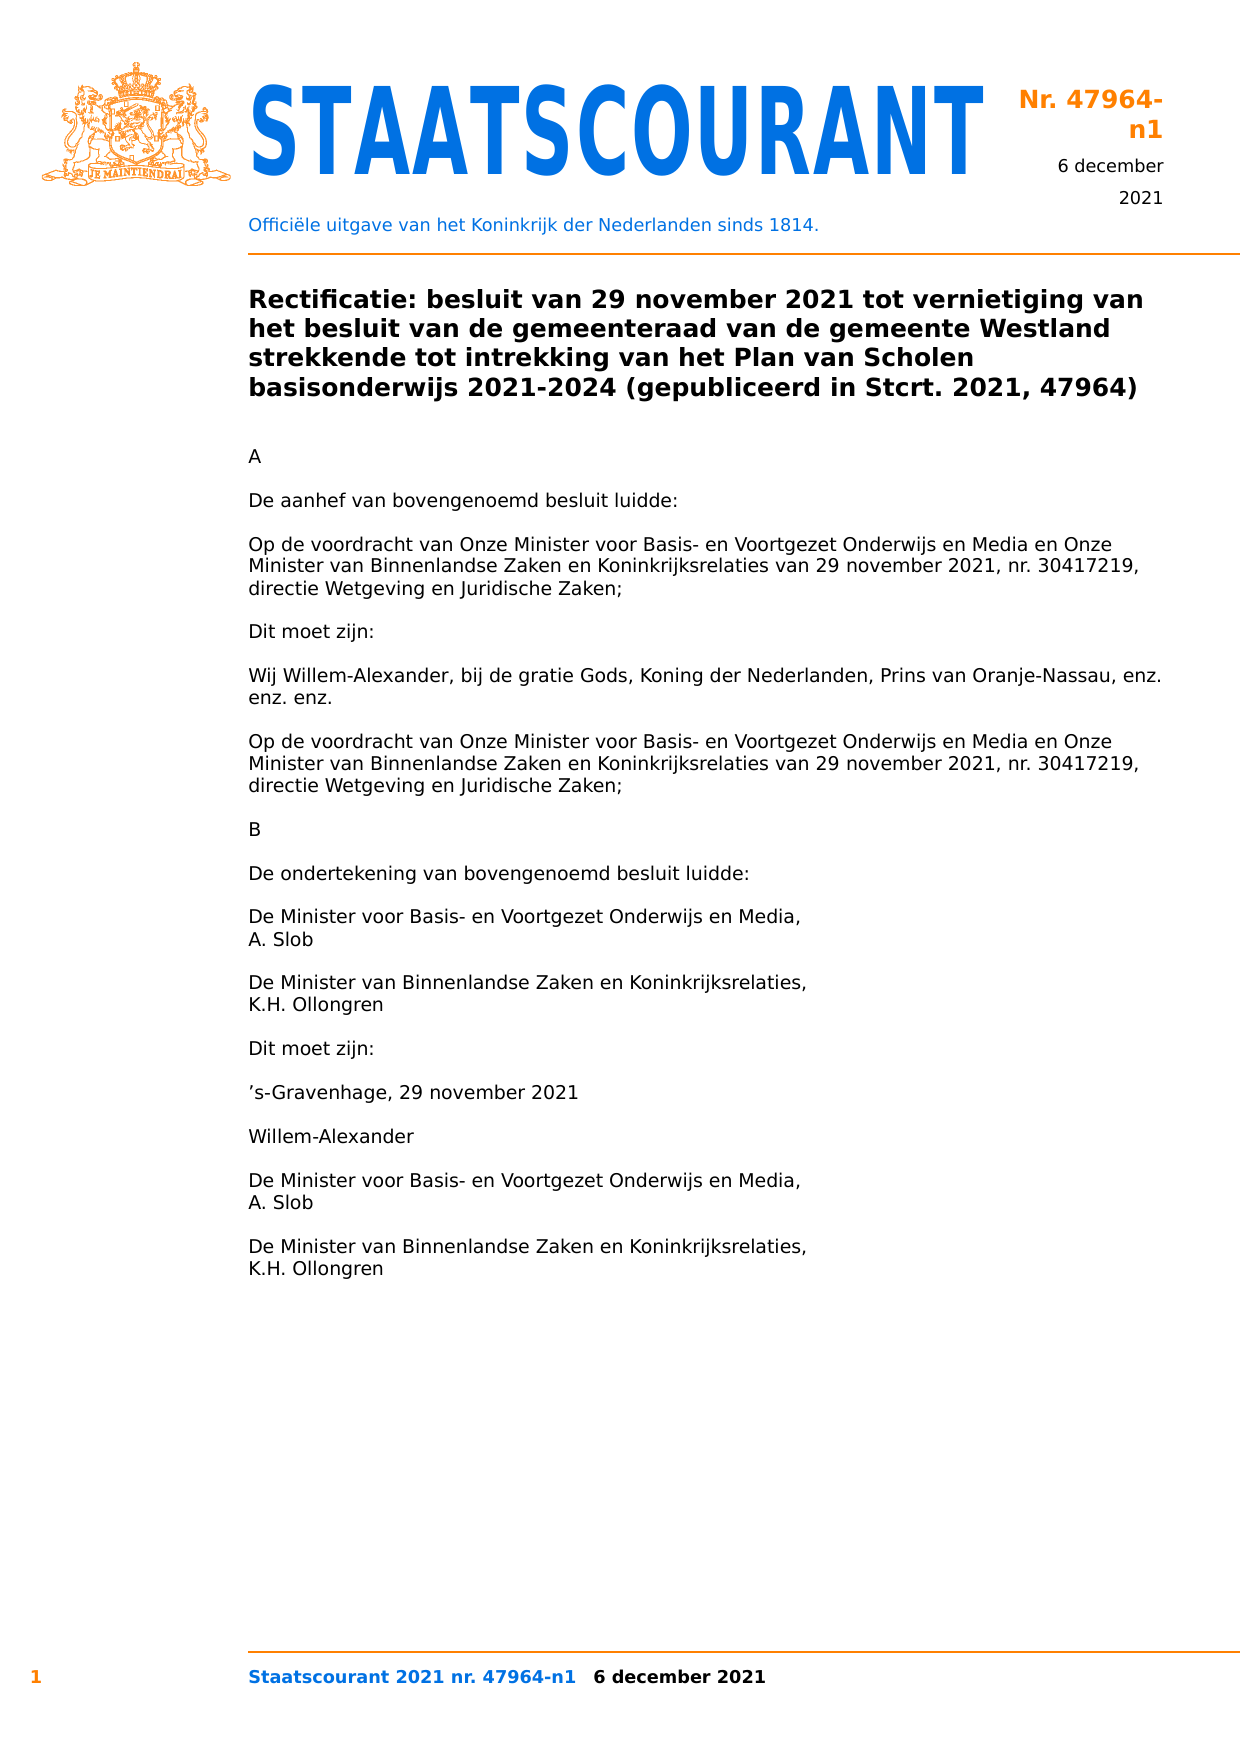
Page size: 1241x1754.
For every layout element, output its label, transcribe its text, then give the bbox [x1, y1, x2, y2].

text De aanhef van bovengenoemd besluit luidde: [248, 489, 1163, 512]
text De Minister voor Basis- en Voortgezet Onderwijs en Media, [248, 1170, 1163, 1192]
text K.H. Ollongren [248, 1257, 1163, 1279]
picture [41, 62, 231, 186]
text Wij Willem-Alexander, bij de gratie Gods, Koning der Nederlanden, Prins van Oranje-Nassau, enz. enz. enz. [248, 665, 1163, 709]
text Willem-Alexander [248, 1126, 1163, 1148]
table_cell 2021 [998, 183, 1240, 215]
text Dit moet zijn: [248, 621, 1163, 643]
text B [248, 819, 1163, 841]
text De Minister voor Basis- en Voortgezet Onderwijs en Media, [248, 906, 1163, 928]
text A. Slob [248, 928, 1163, 950]
text Op de voordracht van Onze Minister voor Basis- en Voortgezet Onderwijs en Media en Onze Minister van Binnenlandse Zaken en Koninkrijksrelaties van 29 november 2021, nr. 30417219, directie Wetgeving en Juridische Zaken; [248, 731, 1163, 797]
text A [248, 446, 1163, 468]
table_cell 6 december [998, 150, 1240, 182]
text De Minister van Binnenlandse Zaken en Koninkrijksrelaties, [248, 1236, 1163, 1257]
text Op de voordracht van Onze Minister voor Basis- en Voortgezet Onderwijs en Media en Onze Minister van Binnenlandse Zaken en Koninkrijksrelaties van 29 november 2021, nr. 30417219, directie Wetgeving en Juridische Zaken; [248, 533, 1163, 599]
text ’s-Gravenhage, 29 november 2021 [248, 1082, 1163, 1104]
table_cell Officiële uitgave van het Koninkrijk der Nederlanden sinds 1814. [248, 215, 1240, 253]
text A. Slob [248, 1192, 1163, 1214]
text De Minister van Binnenlandse Zaken en Koninkrijksrelaties, [248, 972, 1163, 994]
subtitle Rectificatie: besluit van 29 november 2021 tot vernietiging van het besluit van de gemeenteraad van de gemeente Westland strekkende tot intrekking van het Plan van Scholen basisonderwijs 2021-2024 (gepubliceerd in Stcrt. 2021, 47964) [248, 285, 1163, 402]
text K.H. Ollongren [248, 994, 1163, 1016]
text Dit moet zijn: [248, 1038, 1163, 1060]
table_header [25, 62, 248, 253]
table_header Nr. 47964-n1 [998, 62, 1240, 150]
text De ondertekening van bovengenoemd besluit luidde: [248, 863, 1163, 884]
table_header STAATSCOURANT [248, 62, 998, 215]
